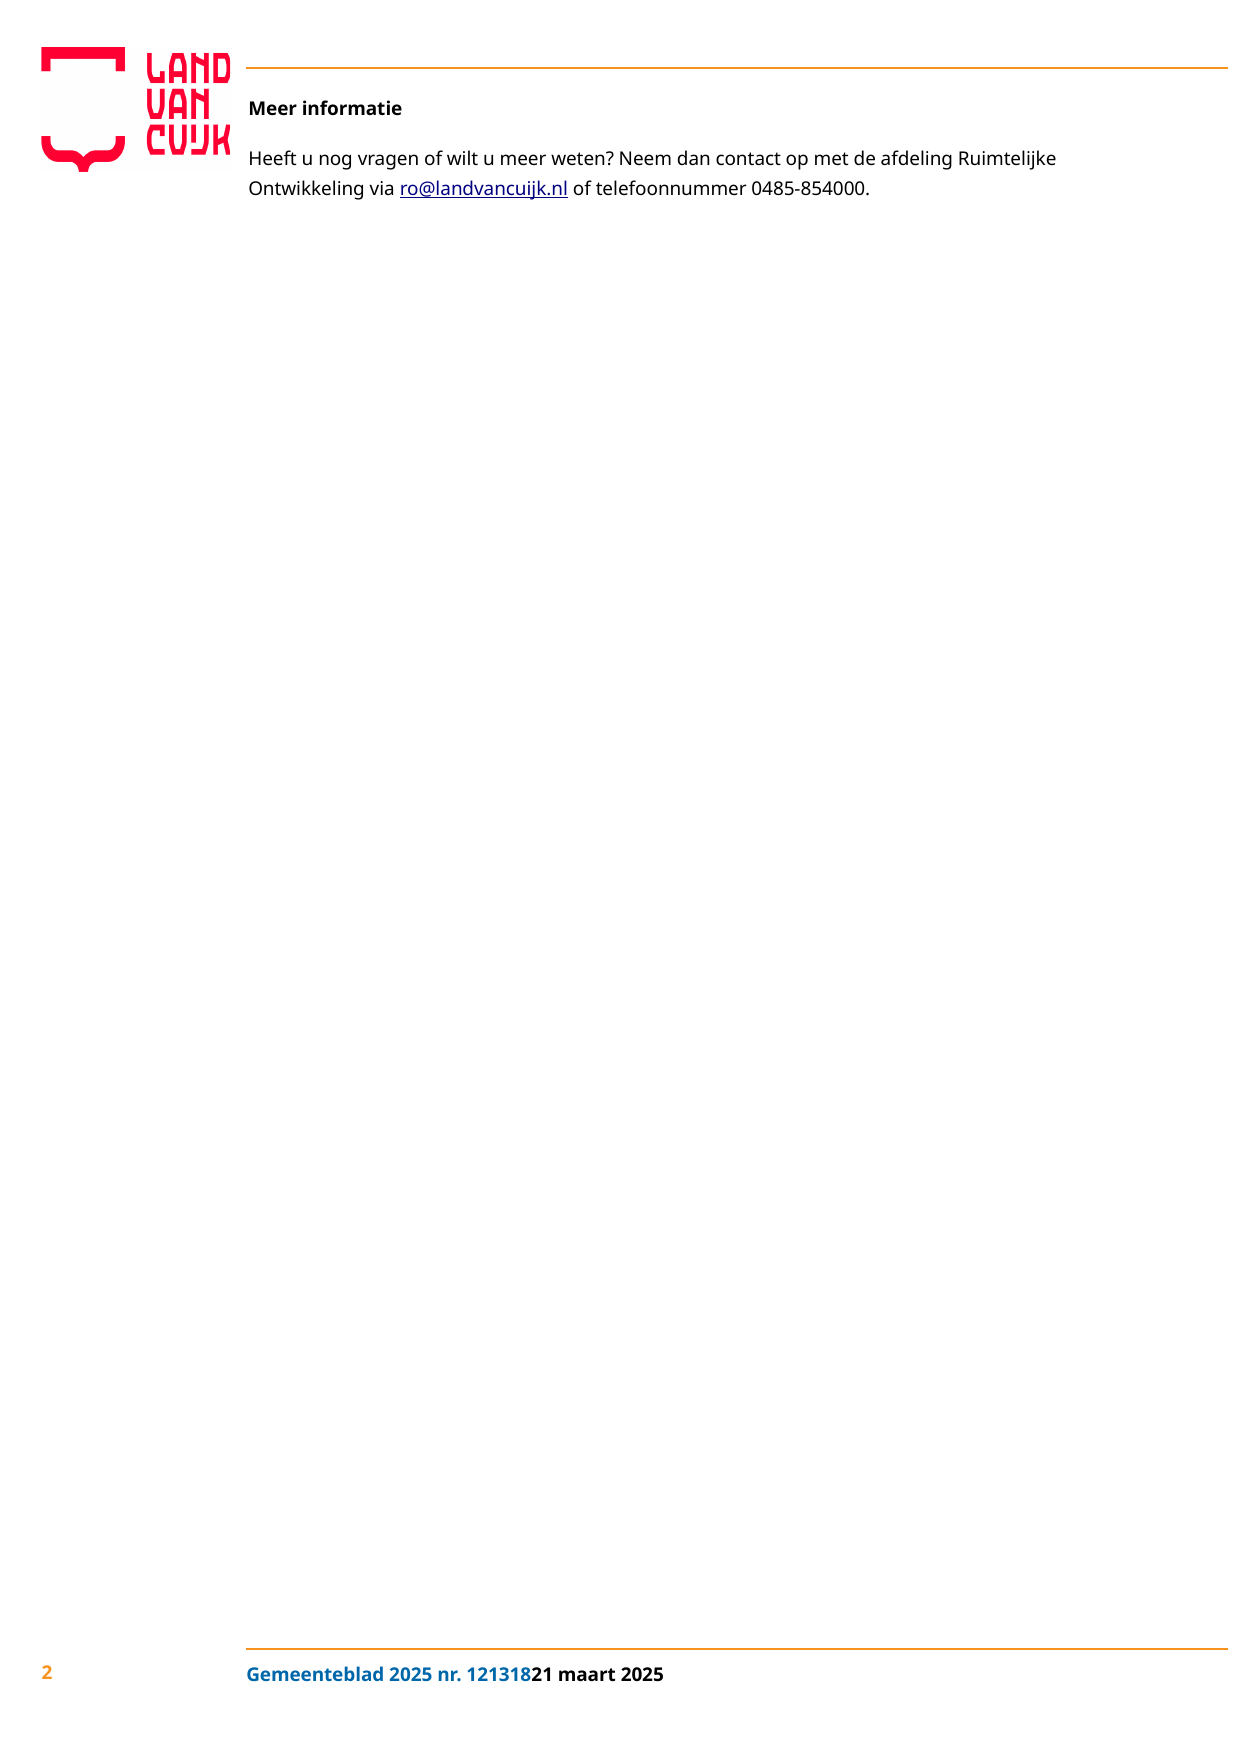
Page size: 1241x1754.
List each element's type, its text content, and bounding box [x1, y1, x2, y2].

text Heeft u nog vragen of wilt u meer weten? Neem dan contact op met de afdeling Ruimtelijke Ontwikkeling via ro@landvancuijk.nl of telefoonnummer 0485-854000. [248, 145, 1152, 201]
picture [41, 47, 231, 172]
text Meer informatie [248, 95, 1152, 121]
